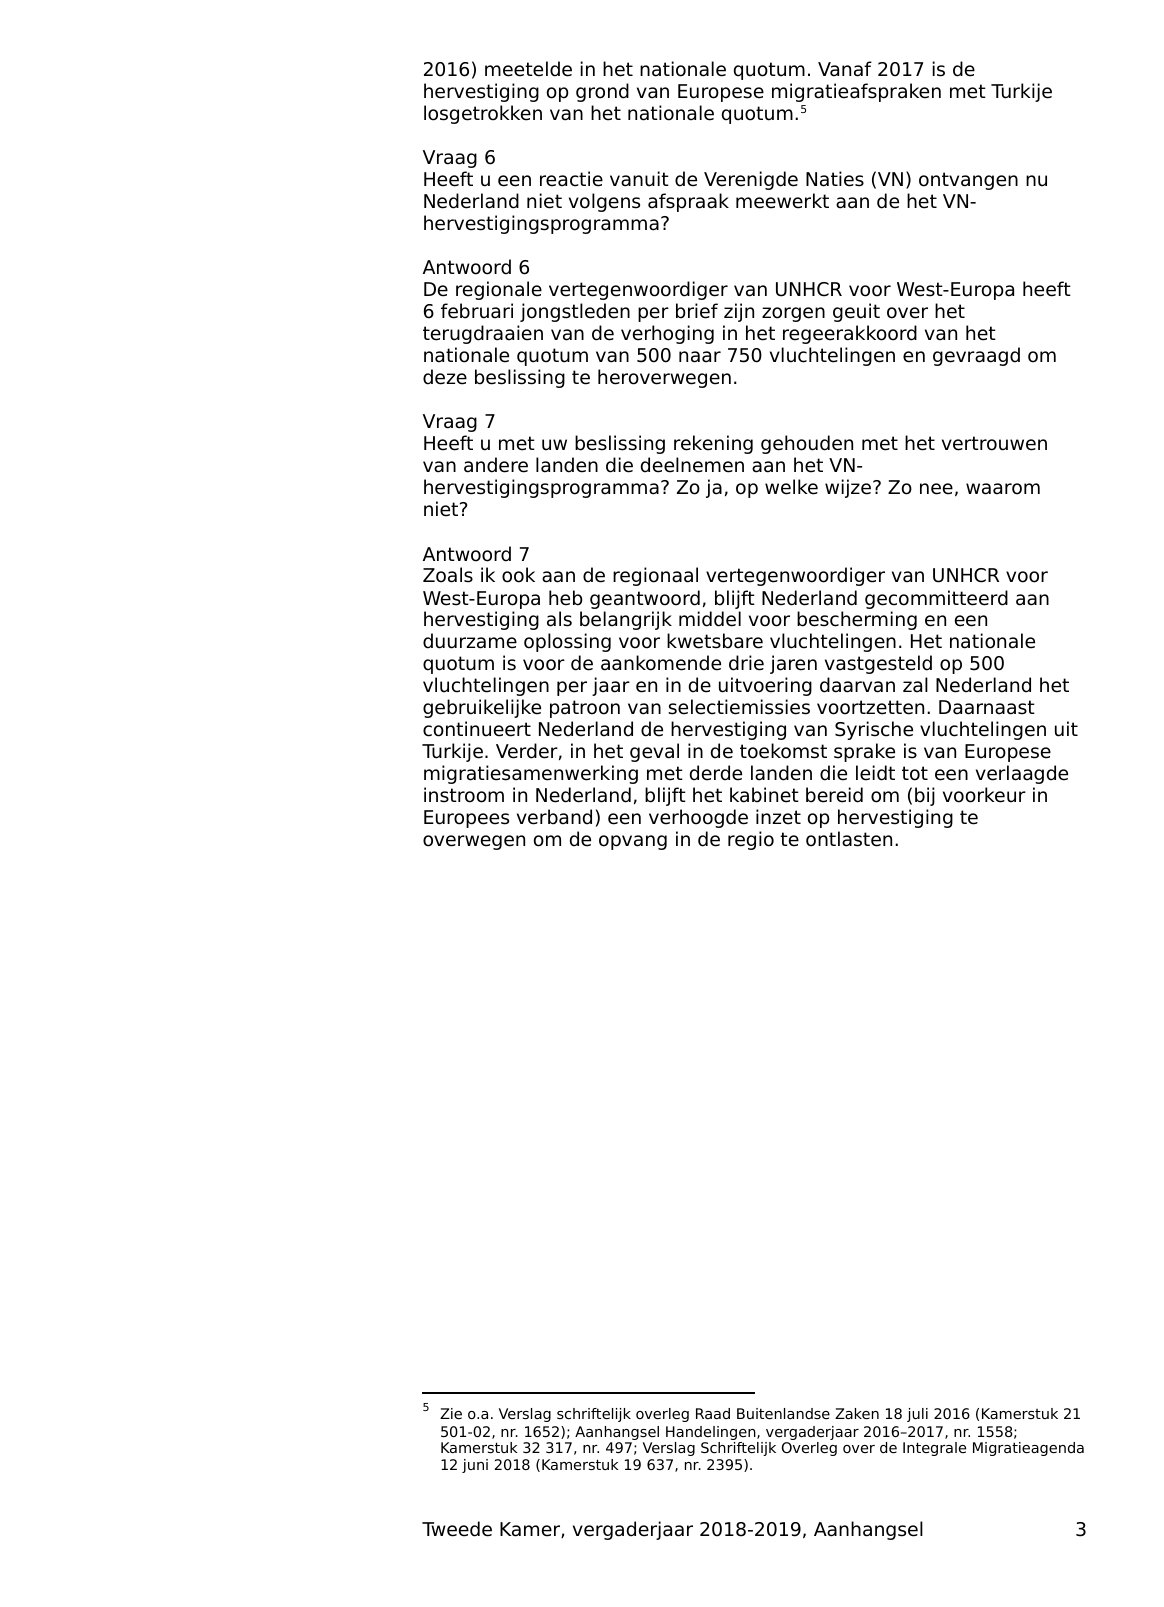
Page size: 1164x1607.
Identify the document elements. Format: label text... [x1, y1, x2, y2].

text 2016) meetelde in het nationale quotum. Vanaf 2017 is de hervestiging op grond van Europese migratieafspraken met Turkije losgetrokken van het nationale quotum. [422, 59, 1087, 125]
text Antwoord 6 [422, 257, 1087, 279]
text Zie o.a. Verslag schriftelijk overleg Raad Buitenlandse Zaken 18 juli 2016 (Kamerstuk 21 501-02, nr. 1652); Aanhangsel Handelingen, vergaderjaar 2016–2017, nr. 1558; Kamerstuk 32 317, nr. 497; Verslag Schriftelijk Overleg over de Integrale Migratieagenda 12 juni 2018 (Kamerstuk 19 637, nr. 2395). [422, 1402, 1087, 1474]
text De regionale vertegenwoordiger van UNHCR voor West-Europa heeft 6 februari jongstleden per brief zijn zorgen geuit over het terugdraaien van de verhoging in het regeerakkoord van het nationale quotum van 500 naar 750 vluchtelingen en gevraagd om deze beslissing te heroverwegen. [422, 279, 1087, 389]
text Zoals ik ook aan de regionaal vertegenwoordiger van UNHCR voor West-Europa heb geantwoord, blijft Nederland gecommitteerd aan hervestiging als belangrijk middel voor bescherming en een duurzame oplossing voor kwetsbare vluchtelingen. Het nationale quotum is voor de aankomende drie jaren vastgesteld op 500 vluchtelingen per jaar en in de uitvoering daarvan zal Nederland het gebruikelijke patroon van selectiemissies voortzetten. Daarnaast continueert Nederland de hervestiging van Syrische vluchtelingen uit Turkije. Verder, in het geval in de toekomst sprake is van Europese migratiesamenwerking met derde landen die leidt tot een verlaagde instroom in Nederland, blijft het kabinet bereid om (bij voorkeur in Europees verband) een verhoogde inzet op hervestiging te overwegen om de opvang in de regio te ontlasten. [422, 565, 1087, 851]
text Heeft u een reactie vanuit de Verenigde Naties (VN) ontvangen nu Nederland niet volgens afspraak meewerkt aan de het VN-hervestigingsprogramma? [422, 169, 1087, 235]
text Heeft u met uw beslissing rekening gehouden met het vertrouwen van andere landen die deelnemen aan het VN-hervestigingsprogramma? Zo ja, op welke wijze? Zo nee, waarom niet? [422, 433, 1087, 521]
text Antwoord 7 [422, 543, 1087, 565]
text Vraag 7 [422, 411, 1087, 433]
text Vraag 6 [422, 147, 1087, 169]
